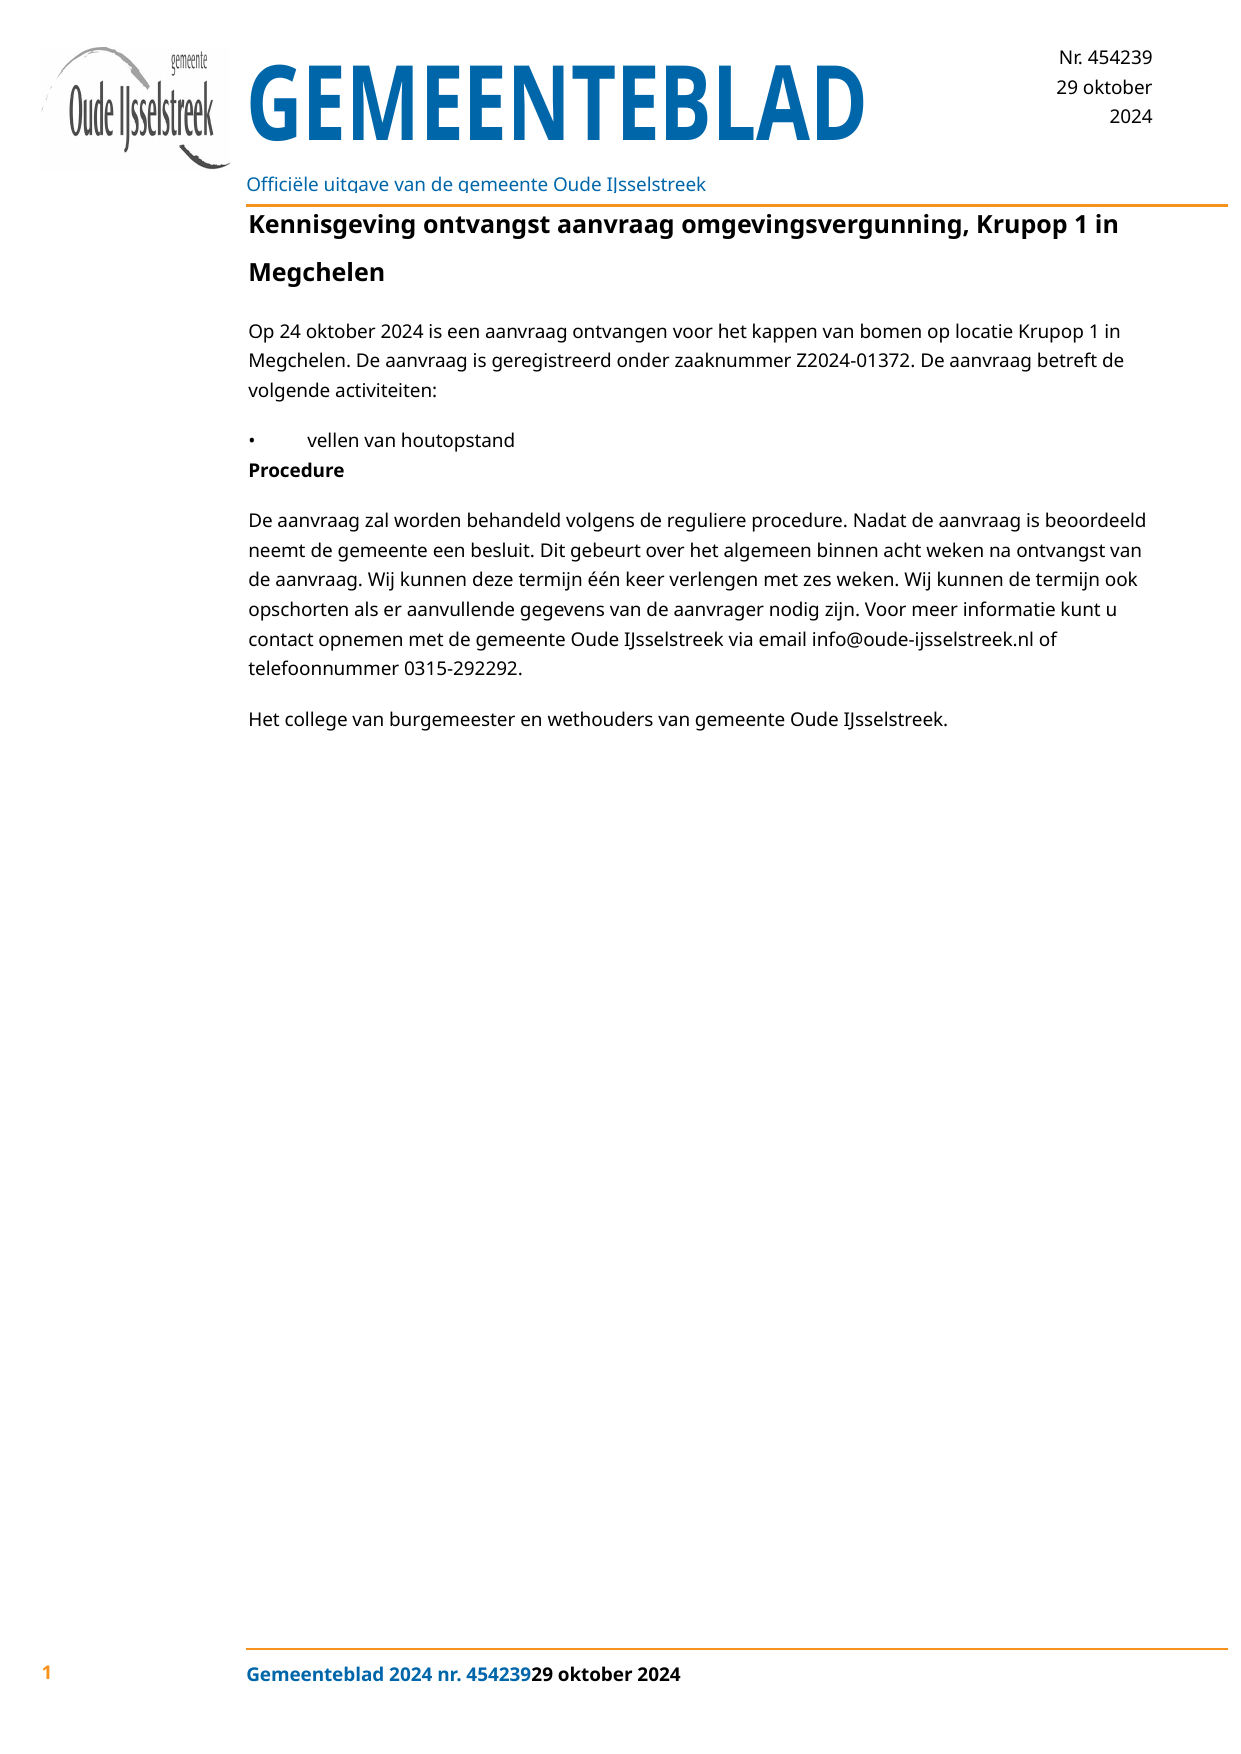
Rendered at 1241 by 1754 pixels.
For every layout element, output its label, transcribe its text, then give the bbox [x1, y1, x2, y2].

text Kennisgeving ontvangst aanvraag omgevingsvergunning, Krupop 1 in Megchelen [248, 207, 1152, 288]
picture [41, 47, 231, 172]
text Op 24 oktober 2024 is een aanvraag ontvangen voor het kappen van bomen op locatie Krupop 1 in Megchelen. De aanvraag is geregistreerd onder zaaknummer Z2024-01372. De aanvraag betreft de volgende activiteiten: [248, 318, 1152, 403]
list vellen van houtopstand [248, 427, 1152, 453]
text Procedure [248, 457, 1152, 483]
text Het college van burgemeester en wethouders van gemeente Oude IJsselstreek. [248, 706, 1152, 732]
text De aanvraag zal worden behandeld volgens de reguliere procedure. Nadat de aanvraag is beoordeeld neemt de gemeente een besluit. Dit gebeurt over het algemeen binnen acht weken na ontvangst van de aanvraag. Wij kunnen deze termijn één keer verlengen met zes weken. Wij kunnen de termijn ook opschorten als er aanvullende gegevens van de aanvrager nodig zijn. Voor meer informatie kunt u contact opnemen met de gemeente Oude IJsselstreek via email info@oude-ijsselstreek.nl of telefoonnummer 0315-292292. [248, 507, 1152, 681]
